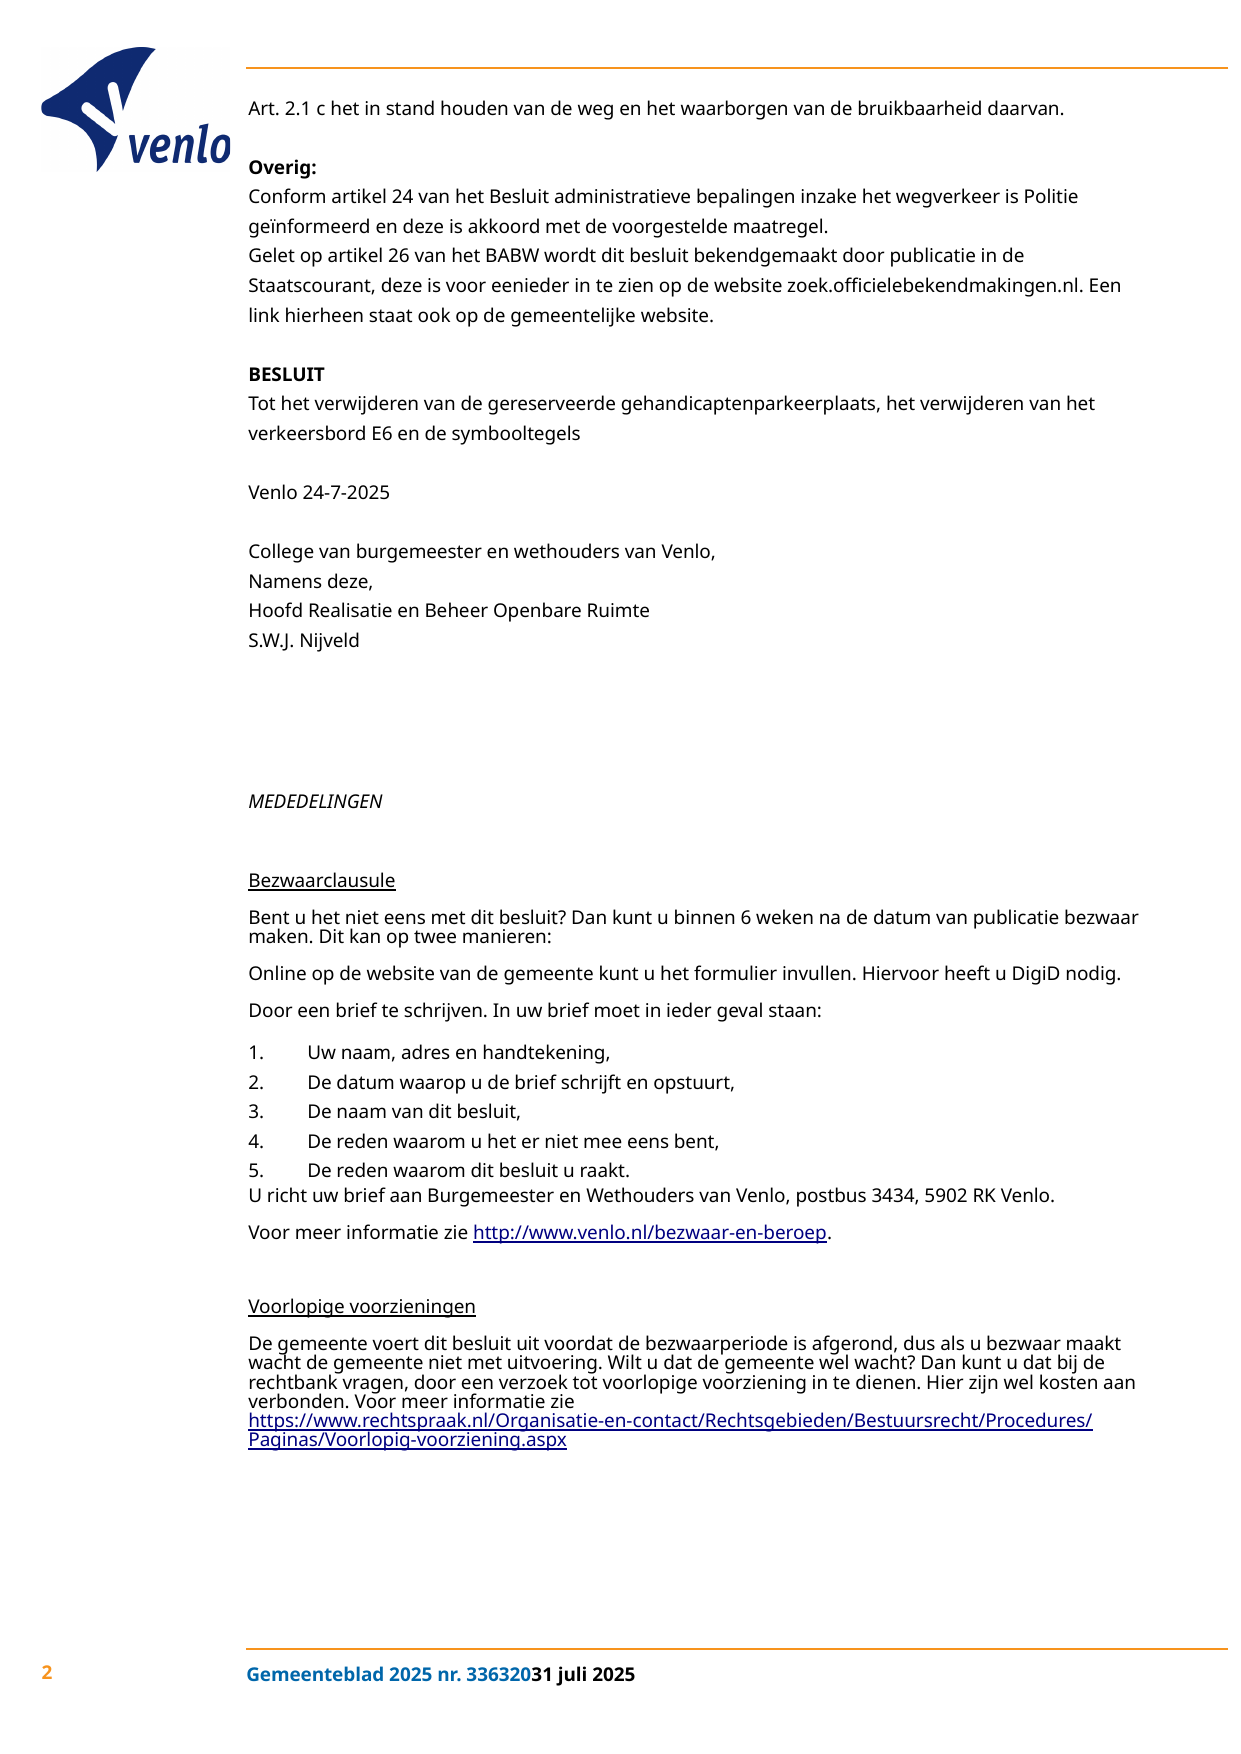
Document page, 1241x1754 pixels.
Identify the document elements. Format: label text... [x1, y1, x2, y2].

text Namens deze, [248, 568, 1152, 594]
text Hoofd Realisatie en Beheer Openbare Ruimte [248, 598, 1152, 623]
list Uw naam, adres en handtekening, [248, 1039, 1152, 1065]
text Door een brief te schrijven. In uw brief moet in ieder geval staan: [248, 1002, 1152, 1022]
text Voor meer informatie zie http://www.venlo.nl/bezwaar-en-beroep. [248, 1224, 1152, 1243]
text MEDEDELINGEN [248, 789, 1152, 814]
text Voorlopige voorzieningen [248, 1298, 1152, 1317]
list De naam van dit besluit, [248, 1098, 1152, 1124]
list De reden waarom u het er niet mee eens bent, [248, 1128, 1152, 1154]
text Overig: [248, 154, 1152, 180]
text BESLUIT [248, 361, 1152, 387]
text S.W.J. Nijveld [248, 627, 1152, 653]
text College van burgemeester en wethouders van Venlo, [248, 538, 1152, 564]
text Art. 2.1 c het in stand houden van de weg en het waarborgen van de bruikbaarheid daarvan. [248, 95, 1152, 121]
text Bezwaarclausule [248, 872, 1152, 891]
picture [41, 47, 231, 172]
text De gemeente voert dit besluit uit voordat de bezwaarperiode is afgerond, dus als u bezwaar maakt wacht de gemeente niet met uitvoering. Wilt u dat de gemeente wel wacht? Dan kunt u dat bij de rechtbank vragen, door een verzoek tot voorlopige voorziening in te dienen. Hier zijn wel kosten aan verbonden. Voor meer informatie zie https://www.rechtspraak.nl/Organisatie-en-contact/Rechtsgebieden/Bestuursrecht/Procedures/Paginas/Voorlopig-voorziening.aspx [248, 1335, 1152, 1451]
text Tot het verwijderen van de gereserveerde gehandicaptenparkeerplaats, het verwijderen van het verkeersbord E6 en de symbooltegels [248, 391, 1152, 446]
list De reden waarom dit besluit u raakt. [248, 1158, 1152, 1183]
text Venlo 24-7-2025 [248, 479, 1152, 505]
text U richt uw brief aan Burgemeester en Wethouders van Venlo, postbus 3434, 5902 RK Venlo. [248, 1187, 1152, 1206]
text Bent u het niet eens met dit besluit? Dan kunt u binnen 6 weken na de datum van publicatie bezwaar maken. Dit kan op twee manieren: [248, 909, 1152, 948]
text Conform artikel 24 van het Besluit administratieve bepalingen inzake het wegverkeer is Politie geïnformeerd en deze is akkoord met de voorgestelde maatregel. [248, 183, 1152, 239]
list De datum waarop u de brief schrijft en opstuurt, [248, 1069, 1152, 1094]
text Online op de website van de gemeente kunt u het formulier invullen. Hiervoor heeft u DigiD nodig. [248, 965, 1152, 984]
text Gelet op artikel 26 van het BABW wordt dit besluit bekendgemaakt door publicatie in de Staatscourant, deze is voor eenieder in te zien op de website zoek.officielebekendmakingen.nl. Een link hierheen staat ook op de gemeentelijke website. [248, 243, 1152, 328]
